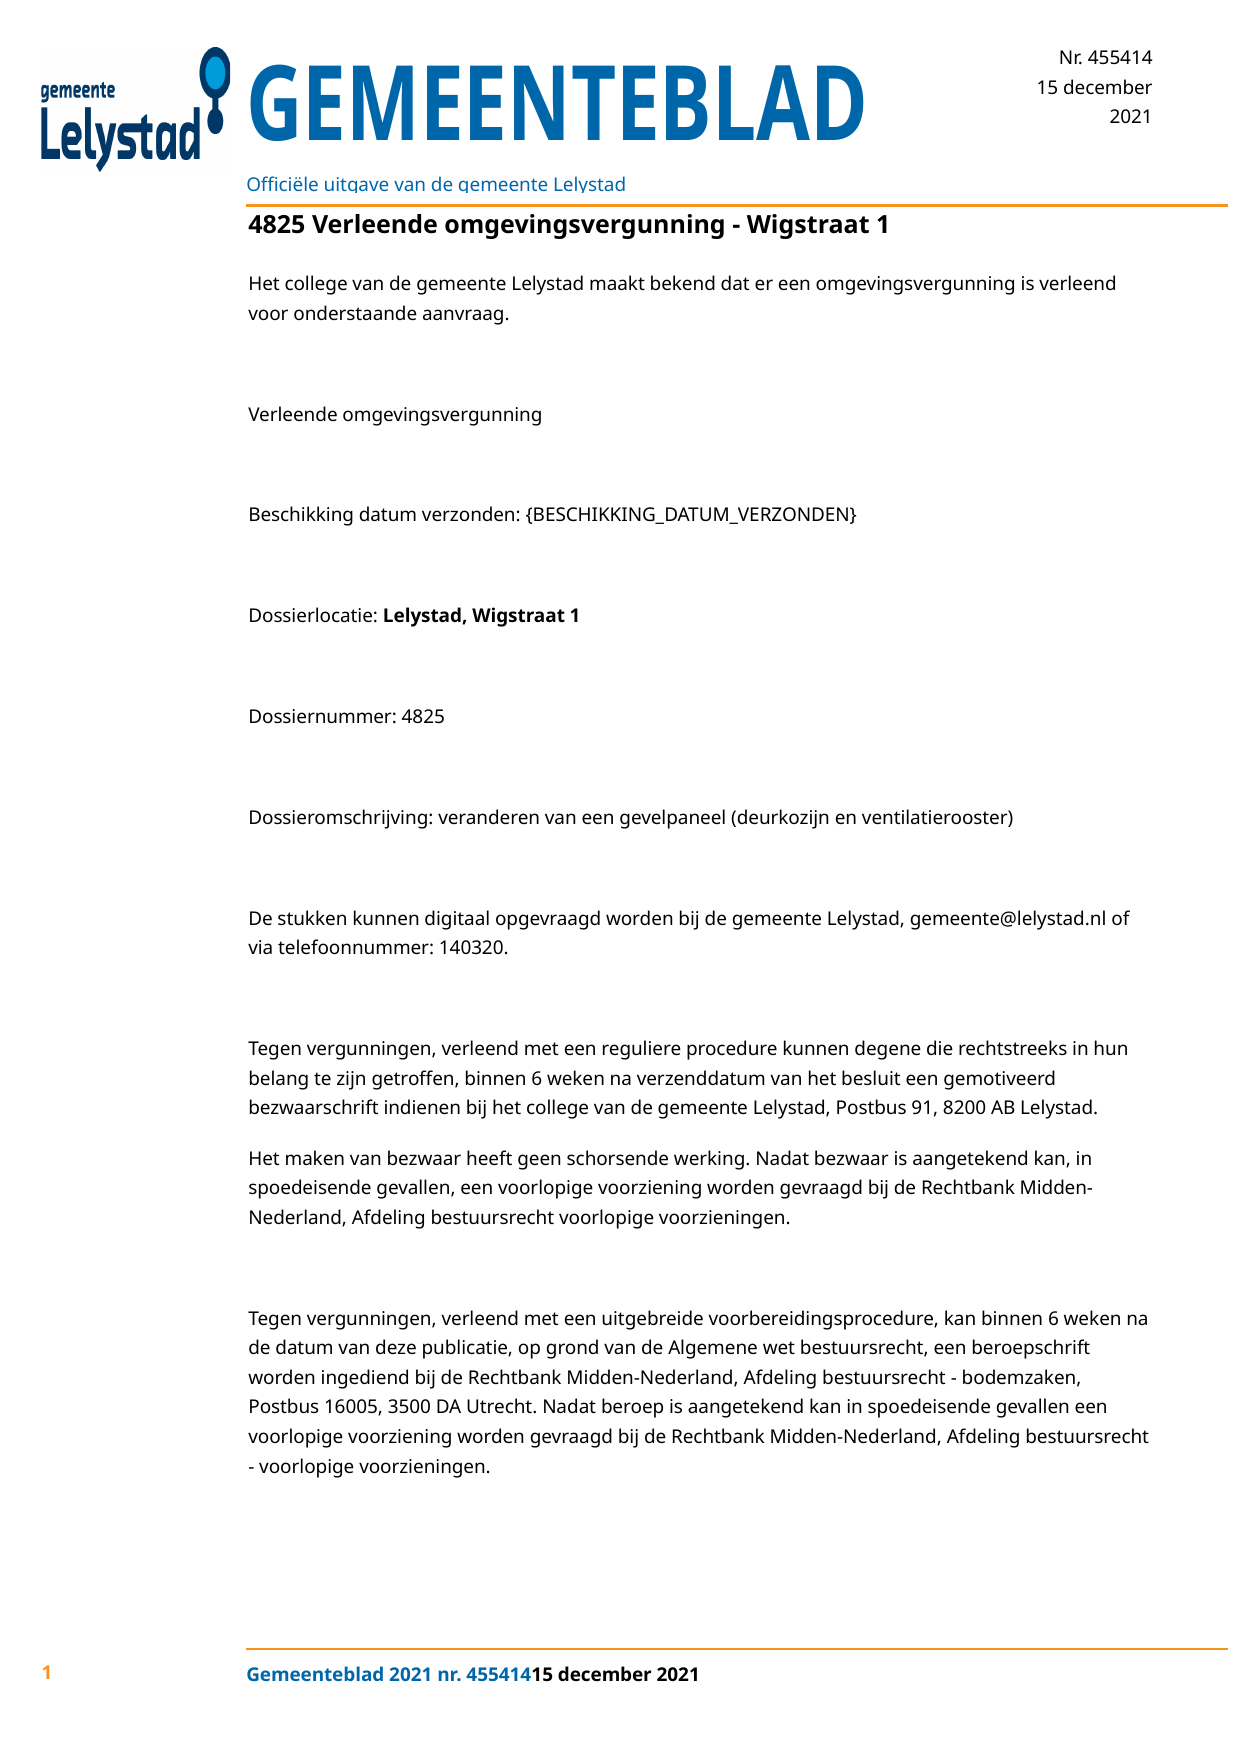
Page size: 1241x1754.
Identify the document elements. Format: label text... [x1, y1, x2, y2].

text Verleende omgevingsvergunning [248, 401, 1152, 426]
text De stukken kunnen digitaal opgevraagd worden bij de gemeente Lelystad, gemeente@lelystad.nl of via telefoonnummer: 140320. [248, 905, 1152, 960]
text Dossiernummer: 4825 [248, 703, 1152, 729]
text Dossierlocatie: Lelystad, Wigstraat 1 [248, 602, 1152, 628]
text Dossieromschrijving: veranderen van een gevelpaneel (deurkozijn en ventilatierooster) [248, 804, 1152, 830]
text 4825 Verleende omgevingsvergunning - Wigstraat 1 [248, 207, 1152, 241]
text Beschikking datum verzonden: {BESCHIKKING_DATUM_VERZONDEN} [248, 502, 1152, 527]
text Het college van de gemeente Lelystad maakt bekend dat er een omgevingsvergunning is verleend voor onderstaande aanvraag. [248, 270, 1152, 326]
text Tegen vergunningen, verleend met een reguliere procedure kunnen degene die rechtstreeks in hun belang te zijn getroffen, binnen 6 weken na verzenddatum van het besluit een gemotiveerd bezwaarschrift indienen bij het college van de gemeente Lelystad, Postbus 91, 8200 AB Lelystad. [248, 1035, 1152, 1120]
text Tegen vergunningen, verleend met een uitgebreide voorbereidingsprocedure, kan binnen 6 weken na de datum van deze publicatie, op grond van de Algemene wet bestuursrecht, een beroepschrift worden ingediend bij de Rechtbank Midden-Nederland, Afdeling bestuursrecht - bodemzaken, Postbus 16005, 3500 DA Utrecht. Nadat beroep is aangetekend kan in spoedeisende gevallen een voorlopige voorziening worden gevraagd bij de Rechtbank Midden-Nederland, Afdeling bestuursrecht - voorlopige voorzieningen. [248, 1305, 1152, 1478]
picture [41, 47, 231, 172]
text Het maken van bezwaar heeft geen schorsende werking. Nadat bezwaar is aangetekend kan, in spoedeisende gevallen, een voorlopige voorziening worden gevraagd bij de Rechtbank Midden-Nederland, Afdeling bestuursrecht voorlopige voorzieningen. [248, 1145, 1152, 1230]
